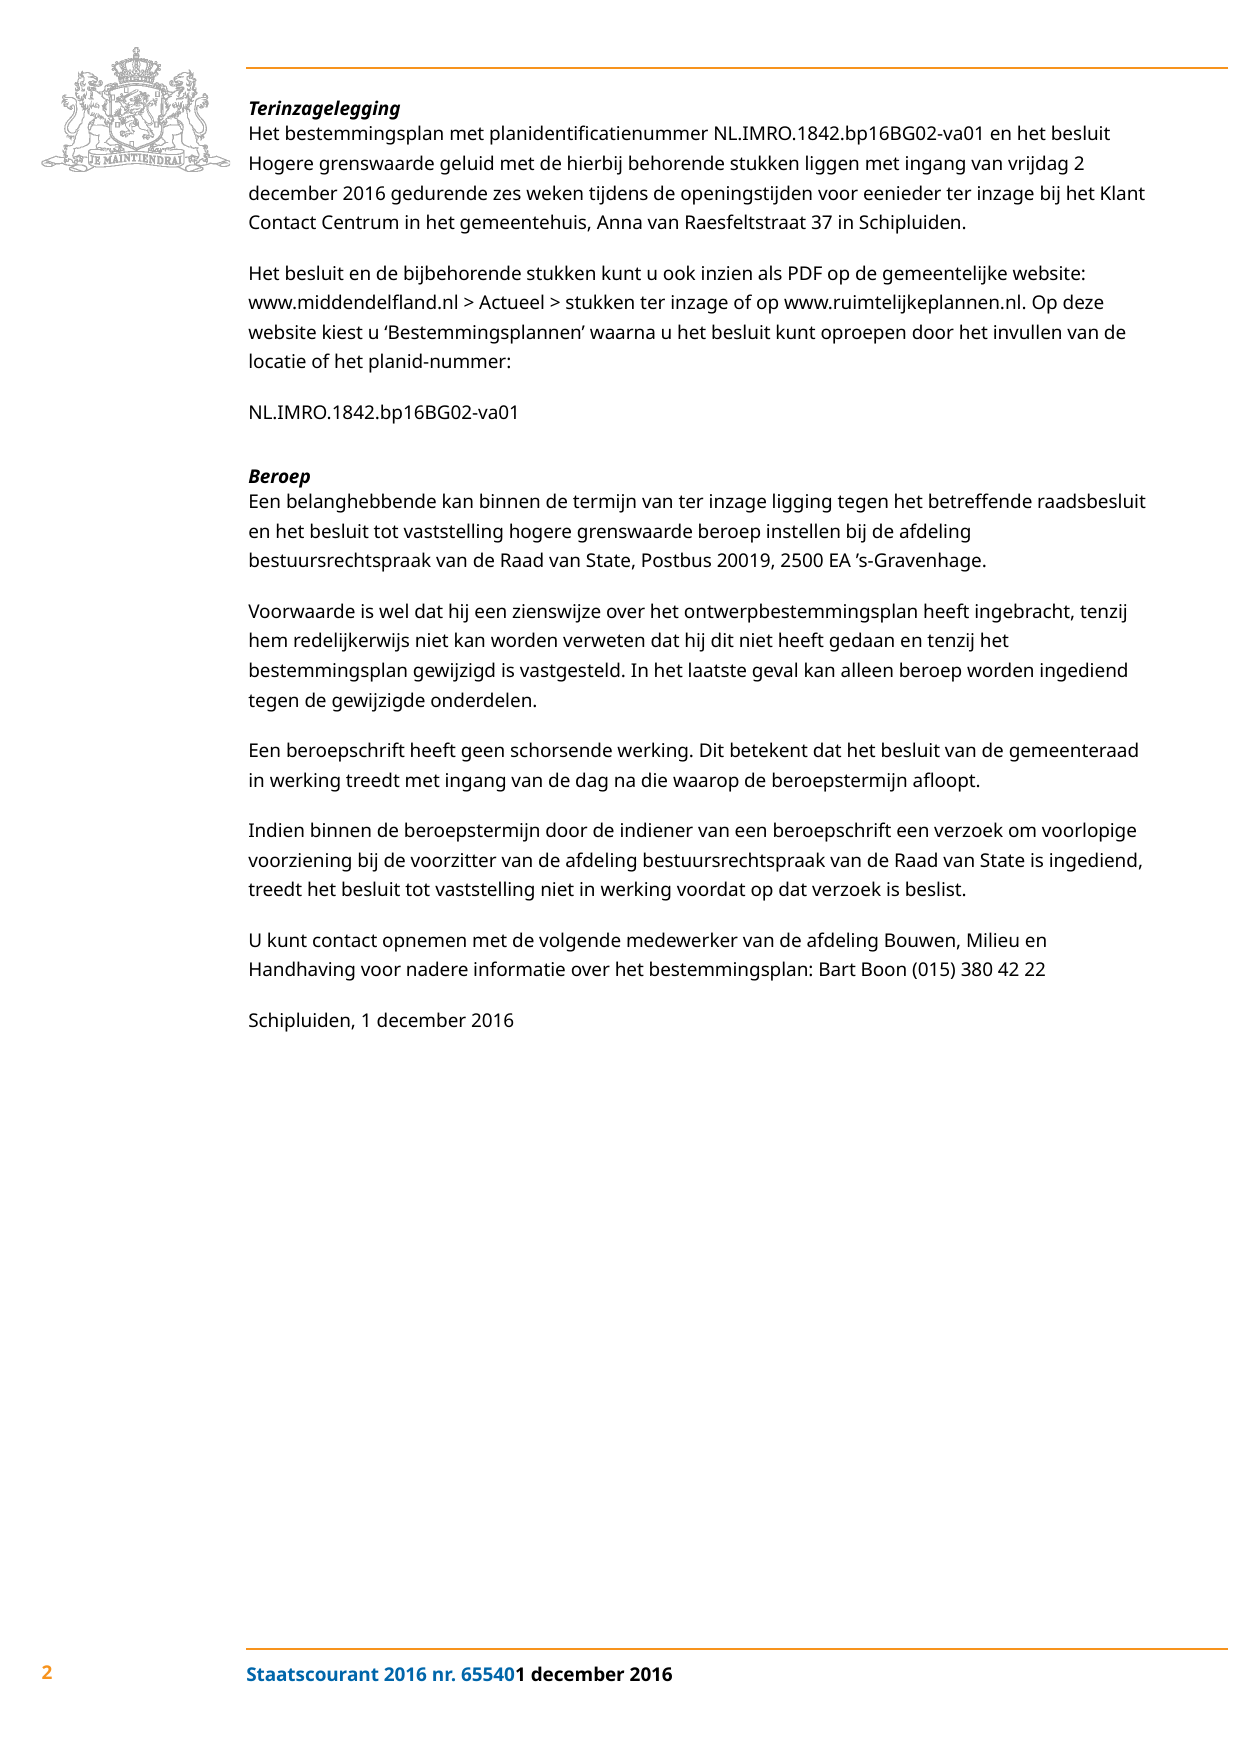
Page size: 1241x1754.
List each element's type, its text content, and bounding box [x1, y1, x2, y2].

text Een belanghebbende kan binnen de termijn van ter inzage ligging tegen het betreffende raadsbesluit en het besluit tot vaststelling hogere grenswaarde beroep instellen bij de afdeling bestuursrechtspraak van de Raad van State, Postbus 20019, 2500 EA ’s-Gravenhage. [248, 488, 1152, 573]
text Het bestemmingsplan met planidentificatienummer NL.IMRO.1842.bp16BG02-va01 en het besluit Hogere grenswaarde geluid met de hierbij behorende stukken liggen met ingang van vrijdag 2 december 2016 gedurende zes weken tijdens de openingstijden voor eenieder ter inzage bij het Klant Contact Centrum in het gemeentehuis, Anna van Raesfeltstraat 37 in Schipluiden. [248, 121, 1152, 235]
text Indien binnen de beroepstermijn door de indiener van een beroepschrift een verzoek om voorlopige voorziening bij de voorzitter van de afdeling bestuursrechtspraak van de Raad van State is ingediend, treedt het besluit tot vaststelling niet in werking voordat op dat verzoek is beslist. [248, 817, 1152, 902]
text Het besluit en de bijbehorende stukken kunt u ook inzien als PDF op de gemeentelijke website: www.middendelfland.nl > Actueel > stukken ter inzage of op www.ruimtelijkeplannen.nl. Op deze website kiest u ‘Bestemmingsplannen’ waarna u het besluit kunt oproepen door het invullen van de locatie of het planid-nummer: [248, 260, 1152, 374]
text NL.IMRO.1842.bp16BG02-va01 [248, 399, 1152, 424]
text Voorwaarde is wel dat hij een zienswijze over het ontwerpbestemmingsplan heeft ingebracht, tenzij hem redelijkerwijs niet kan worden verweten dat hij dit niet heeft gedaan en tenzij het bestemmingsplan gewijzigd is vastgesteld. In het laatste geval kan alleen beroep worden ingediend tegen de gewijzigde onderdelen. [248, 598, 1152, 713]
text Schipluiden, 1 december 2016 [248, 1007, 1152, 1033]
text Terinzagelegging [248, 95, 1152, 121]
text Beroep [248, 463, 1152, 488]
picture [41, 47, 231, 172]
text Een beroepschrift heeft geen schorsende werking. Dit betekent dat het besluit van de gemeenteraad in werking treedt met ingang van de dag na die waarop de beroepstermijn afloopt. [248, 737, 1152, 793]
text U kunt contact opnemen met de volgende medewerker van de afdeling Bouwen, Milieu en Handhaving voor nadere informatie over het bestemmingsplan: Bart Boon (015) 380 42 22 [248, 927, 1152, 982]
